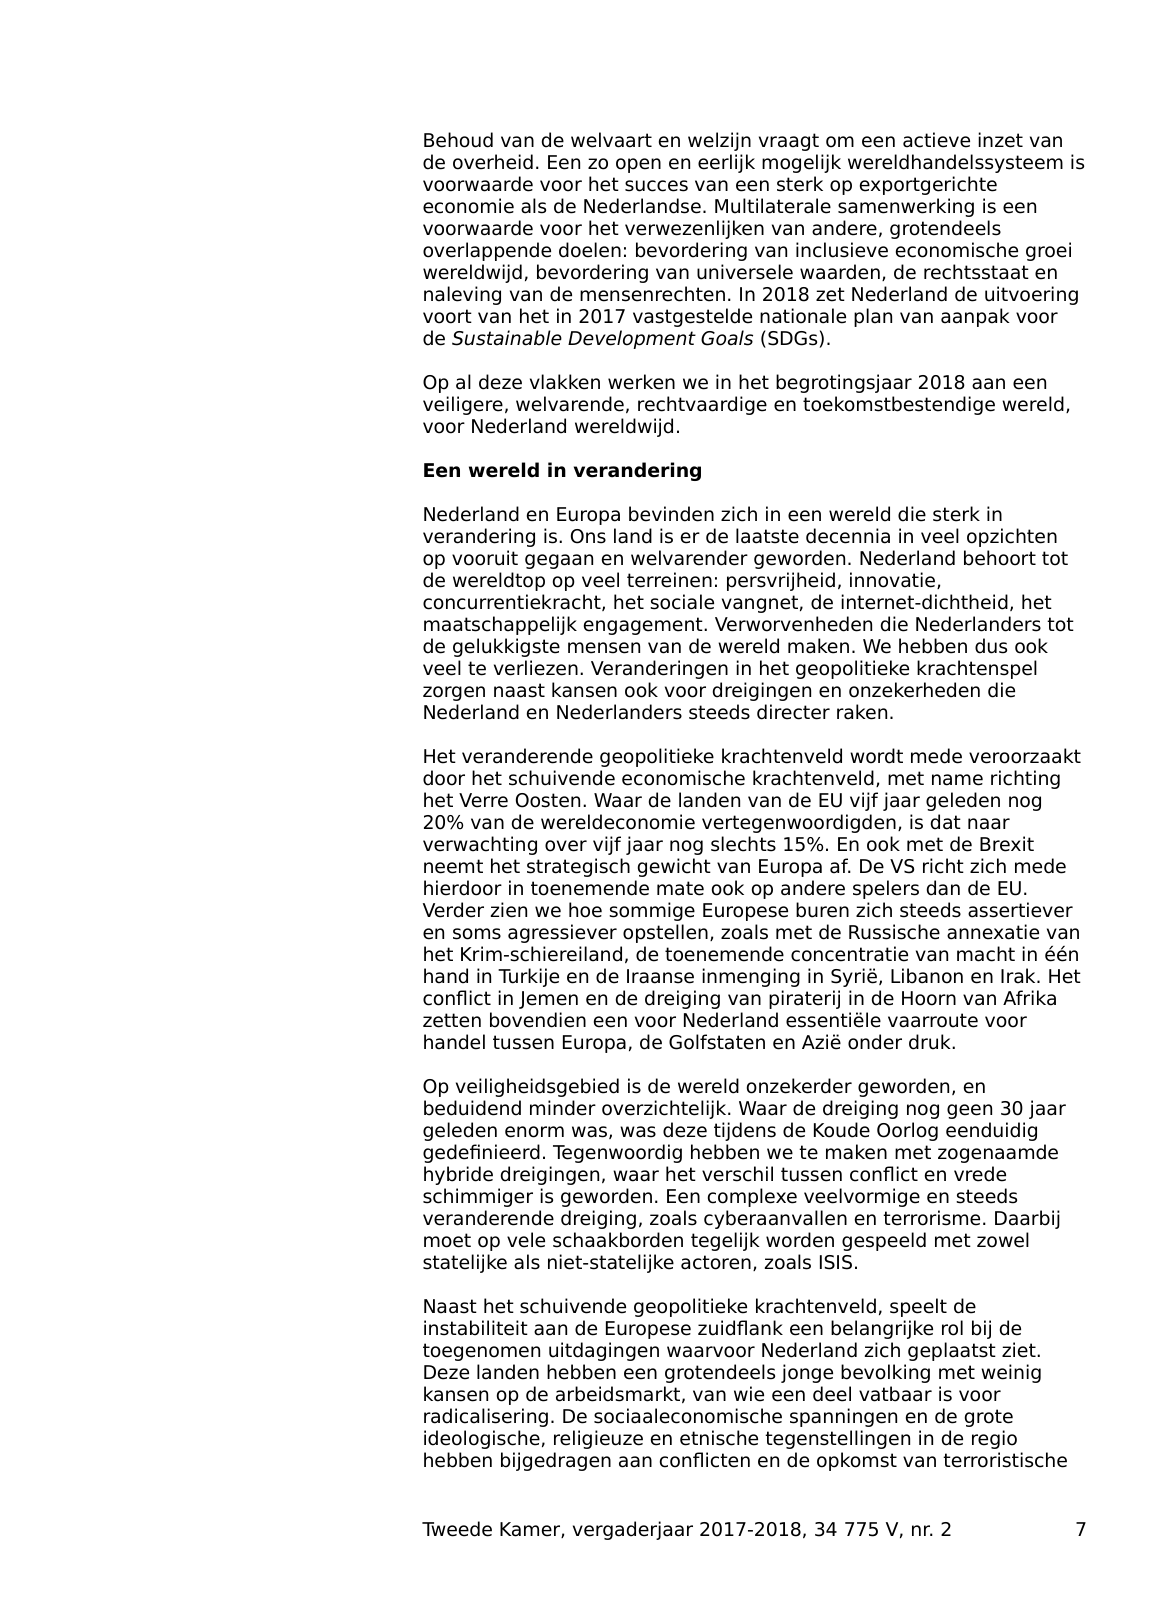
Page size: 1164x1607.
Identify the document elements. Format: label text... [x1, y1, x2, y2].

text Behoud van de welvaart en welzijn vraagt om een actieve inzet van de overheid. Een zo open en eerlijk mogelijk wereldhandelssysteem is voorwaarde voor het succes van een sterk op exportgerichte economie als de Nederlandse. Multilaterale samenwerking is een voorwaarde voor het verwezenlijken van andere, grotendeels overlappende doelen: bevordering van inclusieve economische groei wereldwijd, bevordering van universele waarden, de rechtsstaat en naleving van de mensenrechten. In 2018 zet Nederland de uitvoering voort van het in 2017 vastgestelde nationale plan van aanpak voor de Sustainable Development Goals (SDGs). [422, 130, 1087, 350]
text Nederland en Europa bevinden zich in een wereld die sterk in verandering is. Ons land is er de laatste decennia in veel opzichten op vooruit gegaan en welvarender geworden. Nederland behoort tot de wereldtop op veel terreinen: persvrijheid, innovatie, concurrentiekracht, het sociale vangnet, de internet-dichtheid, het maatschappelijk engagement. Verworvenheden die Nederlanders tot de gelukkigste mensen van de wereld maken. We hebben dus ook veel te verliezen. Veranderingen in het geopolitieke krachtenspel zorgen naast kansen ook voor dreigingen en onzekerheden die Nederland en Nederlanders steeds directer raken. [422, 504, 1087, 724]
text Op veiligheidsgebied is de wereld onzekerder geworden, en beduidend minder overzichtelijk. Waar de dreiging nog geen 30 jaar geleden enorm was, was deze tijdens de Koude Oorlog eenduidig gedefinieerd. Tegenwoordig hebben we te maken met zogenaamde hybride dreigingen, waar het verschil tussen conflict en vrede schimmiger is geworden. Een complexe veelvormige en steeds veranderende dreiging, zoals cyberaanvallen en terrorisme. Daarbij moet op vele schaakborden tegelijk worden gespeeld met zowel statelijke als niet-statelijke actoren, zoals ISIS. [422, 1076, 1087, 1274]
text Op al deze vlakken werken we in het begrotingsjaar 2018 aan een veiligere, welvarende, rechtvaardige en toekomstbestendige wereld, voor Nederland wereldwijd. [422, 372, 1087, 438]
text Het veranderende geopolitieke krachtenveld wordt mede veroorzaakt door het schuivende economische krachtenveld, met name richting het Verre Oosten. Waar de landen van de EU vijf jaar geleden nog 20% van de wereldeconomie vertegenwoordigden, is dat naar verwachting over vijf jaar nog slechts 15%. En ook met de Brexit neemt het strategisch gewicht van Europa af. De VS richt zich mede hierdoor in toenemende mate ook op andere spelers dan de EU. Verder zien we hoe sommige Europese buren zich steeds assertiever en soms agressiever opstellen, zoals met de Russische annexatie van het Krim-schiereiland, de toenemende concentratie van macht in één hand in Turkije en de Iraanse inmenging in Syrië, Libanon en Irak. Het conflict in Jemen en de dreiging van piraterij in de Hoorn van Afrika zetten bovendien een voor Nederland essentiële vaarroute voor handel tussen Europa, de Golfstaten en Azië onder druk. [422, 746, 1087, 1054]
text Naast het schuivende geopolitieke krachtenveld, speelt de instabiliteit aan de Europese zuidflank een belangrijke rol bij de toegenomen uitdagingen waarvoor Nederland zich geplaatst ziet. Deze landen hebben een grotendeels jonge bevolking met weinig kansen op de arbeidsmarkt, van wie een deel vatbaar is voor radicalisering. De sociaaleconomische spanningen en de grote ideologische, religieuze en etnische tegenstellingen in de regio hebben bijgedragen aan conflicten en de opkomst van terroristische [422, 1296, 1087, 1472]
subtitle Een wereld in verandering [422, 460, 1087, 482]
